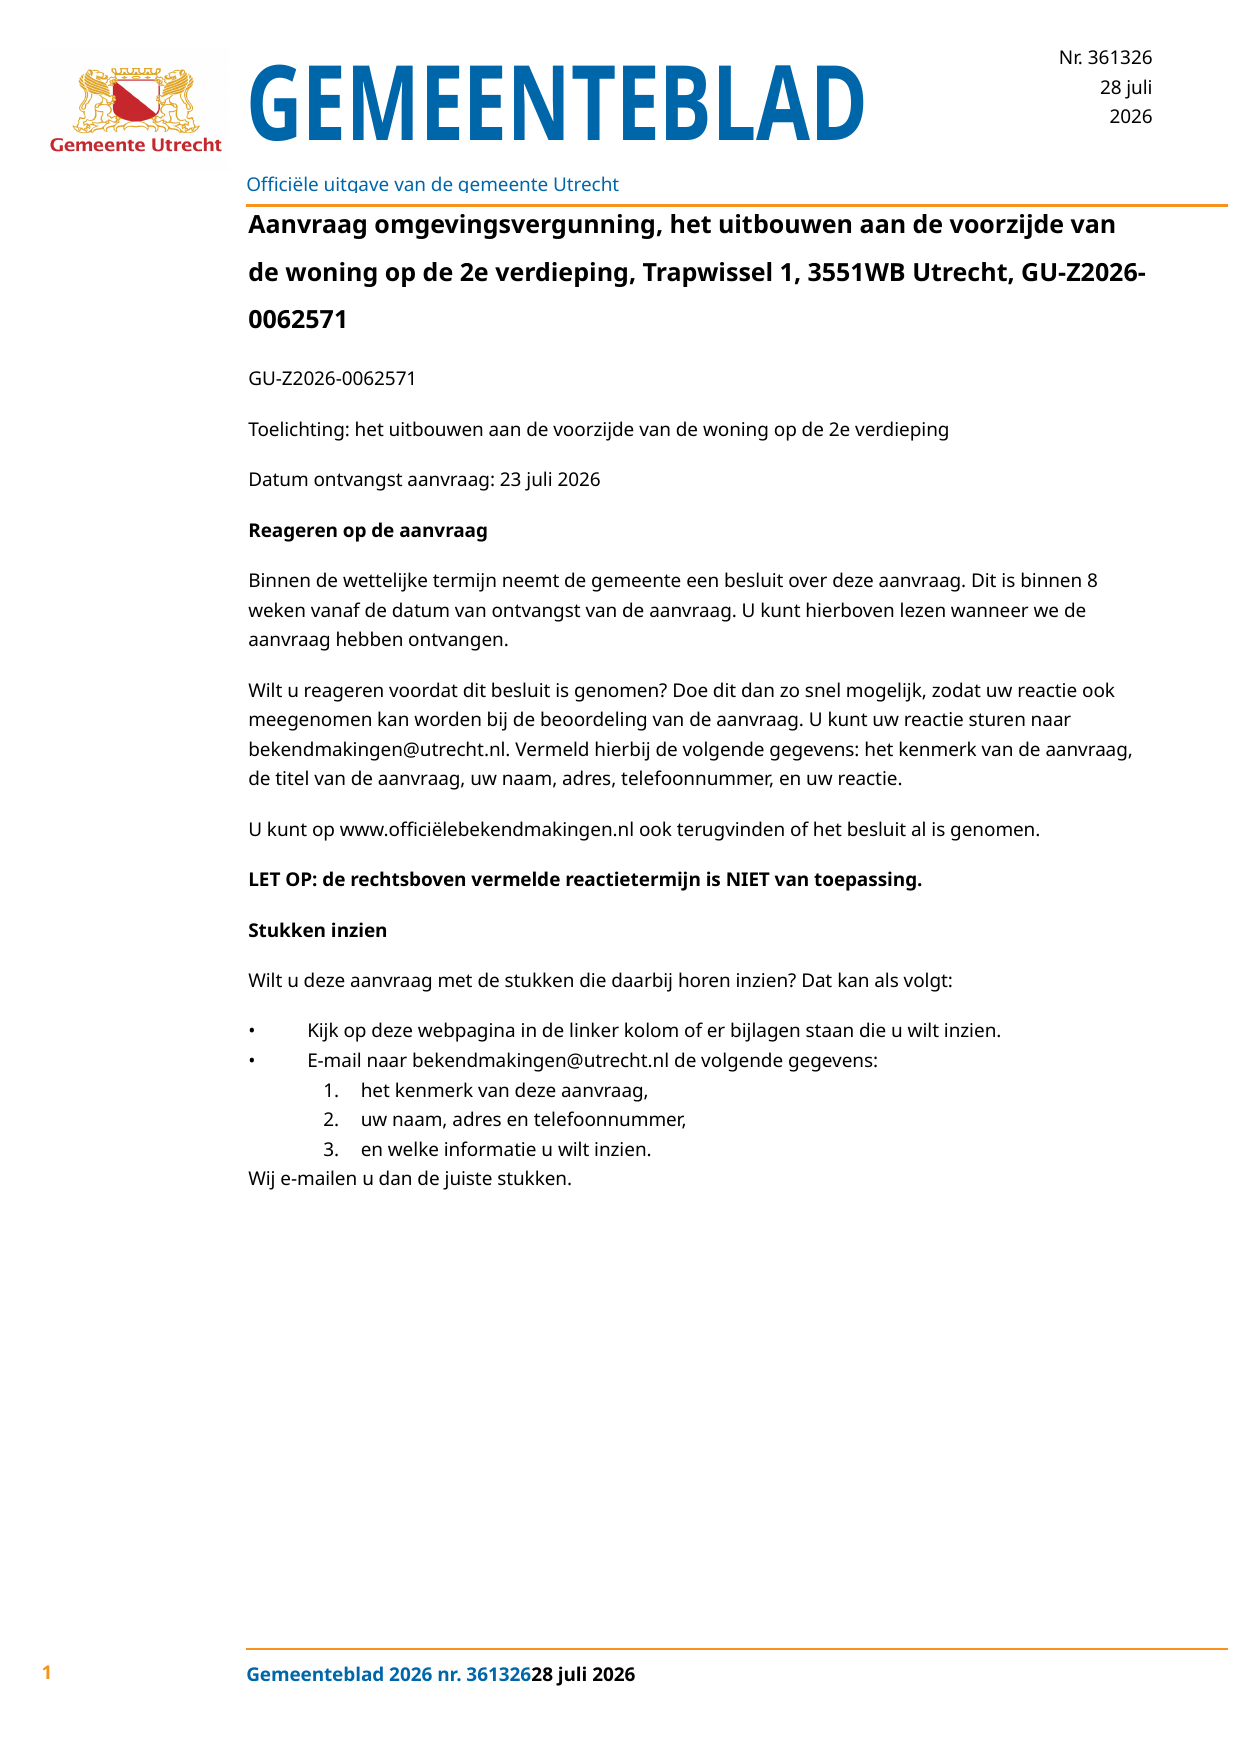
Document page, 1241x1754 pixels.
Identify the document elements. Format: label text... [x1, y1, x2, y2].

text Wilt u reageren voordat dit besluit is genomen? Doe dit dan zo snel mogelijk, zodat uw reactie ook meegenomen kan worden bij de beoordeling van de aanvraag. U kunt uw reactie sturen naar bekendmakingen@utrecht.nl. Vermeld hierbij de volgende gegevens: het kenmerk van de aanvraag, de titel van de aanvraag, uw naam, adres, telefoonnummer, en uw reactie. [248, 677, 1152, 791]
list het kenmerk van deze aanvraag, [323, 1077, 1152, 1102]
text Datum ontvangst aanvraag: 23 juli 2026 [248, 466, 1152, 492]
text Reageren op de aanvraag [248, 517, 1152, 542]
text U kunt op www.officiëlebekendmakingen.nl ook terugvinden of het besluit al is genomen. [248, 816, 1152, 842]
text Wilt u deze aanvraag met de stukken die daarbij horen inzien? Dat kan als volgt: [248, 967, 1152, 993]
text LET OP: de rechtsboven vermelde reactietermijn is NIET van toepassing. [248, 866, 1152, 892]
text Wij e-mailen u dan de juiste stukken. [248, 1166, 1152, 1191]
text Toelichting: het uitbouwen aan de voorzijde van de woning op de 2e verdieping [248, 416, 1152, 442]
text Aanvraag omgevingsvergunning, het uitbouwen aan de voorzijde van de woning op de 2e verdieping, Trapwissel 1, 3551WB Utrecht, GU-Z2026-0062571 [248, 207, 1152, 336]
text GU-Z2026-0062571 [248, 366, 1152, 391]
text Stukken inzien [248, 917, 1152, 942]
list en welke informatie u wilt inzien. [323, 1136, 1152, 1162]
list E-mail naar bekendmakingen@utrecht.nl de volgende gegevens: [248, 1047, 1152, 1073]
picture [41, 47, 231, 172]
text Binnen de wettelijke termijn neemt de gemeente een besluit over deze aanvraag. Dit is binnen 8 weken vanaf de datum van ontvangst van de aanvraag. U kunt hierboven lezen wanneer we de aanvraag hebben ontvangen. [248, 567, 1152, 652]
list uw naam, adres en telefoonnummer, [323, 1106, 1152, 1132]
list Kijk op deze webpagina in de linker kolom of er bijlagen staan die u wilt inzien. [248, 1018, 1152, 1043]
